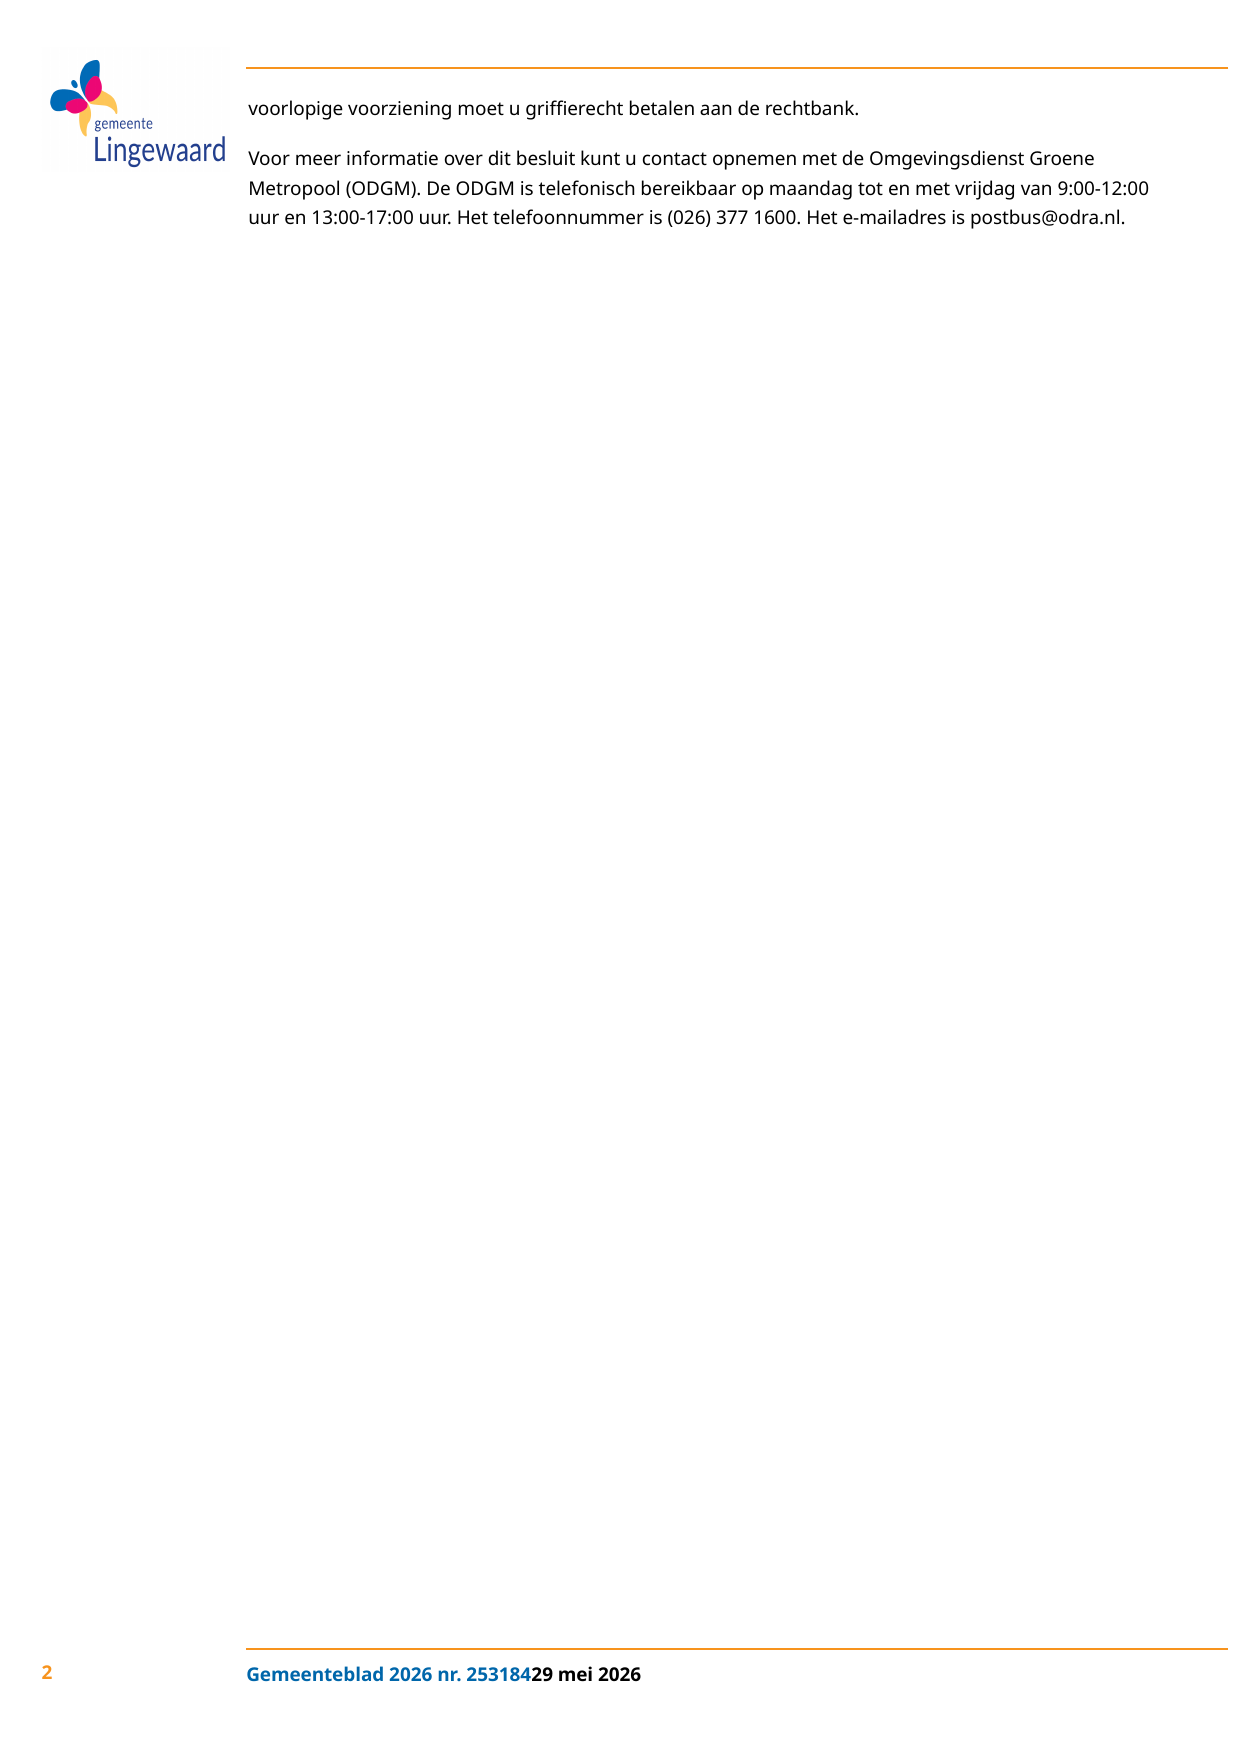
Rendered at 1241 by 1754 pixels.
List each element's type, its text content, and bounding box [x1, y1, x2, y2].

text voorlopige voorziening moet u griffierecht betalen aan de rechtbank. [248, 95, 1152, 121]
text Voor meer informatie over dit besluit kunt u contact opnemen met de Omgevingsdienst Groene Metropool (ODGM). De ODGM is telefonisch bereikbaar op maandag tot en met vrijdag van 9:00-12:00 uur en 13:00-17:00 uur. Het telefoonnummer is (026) 377 1600. Het e-mailadres is postbus@odra.nl. [248, 145, 1152, 230]
picture [41, 47, 231, 172]
